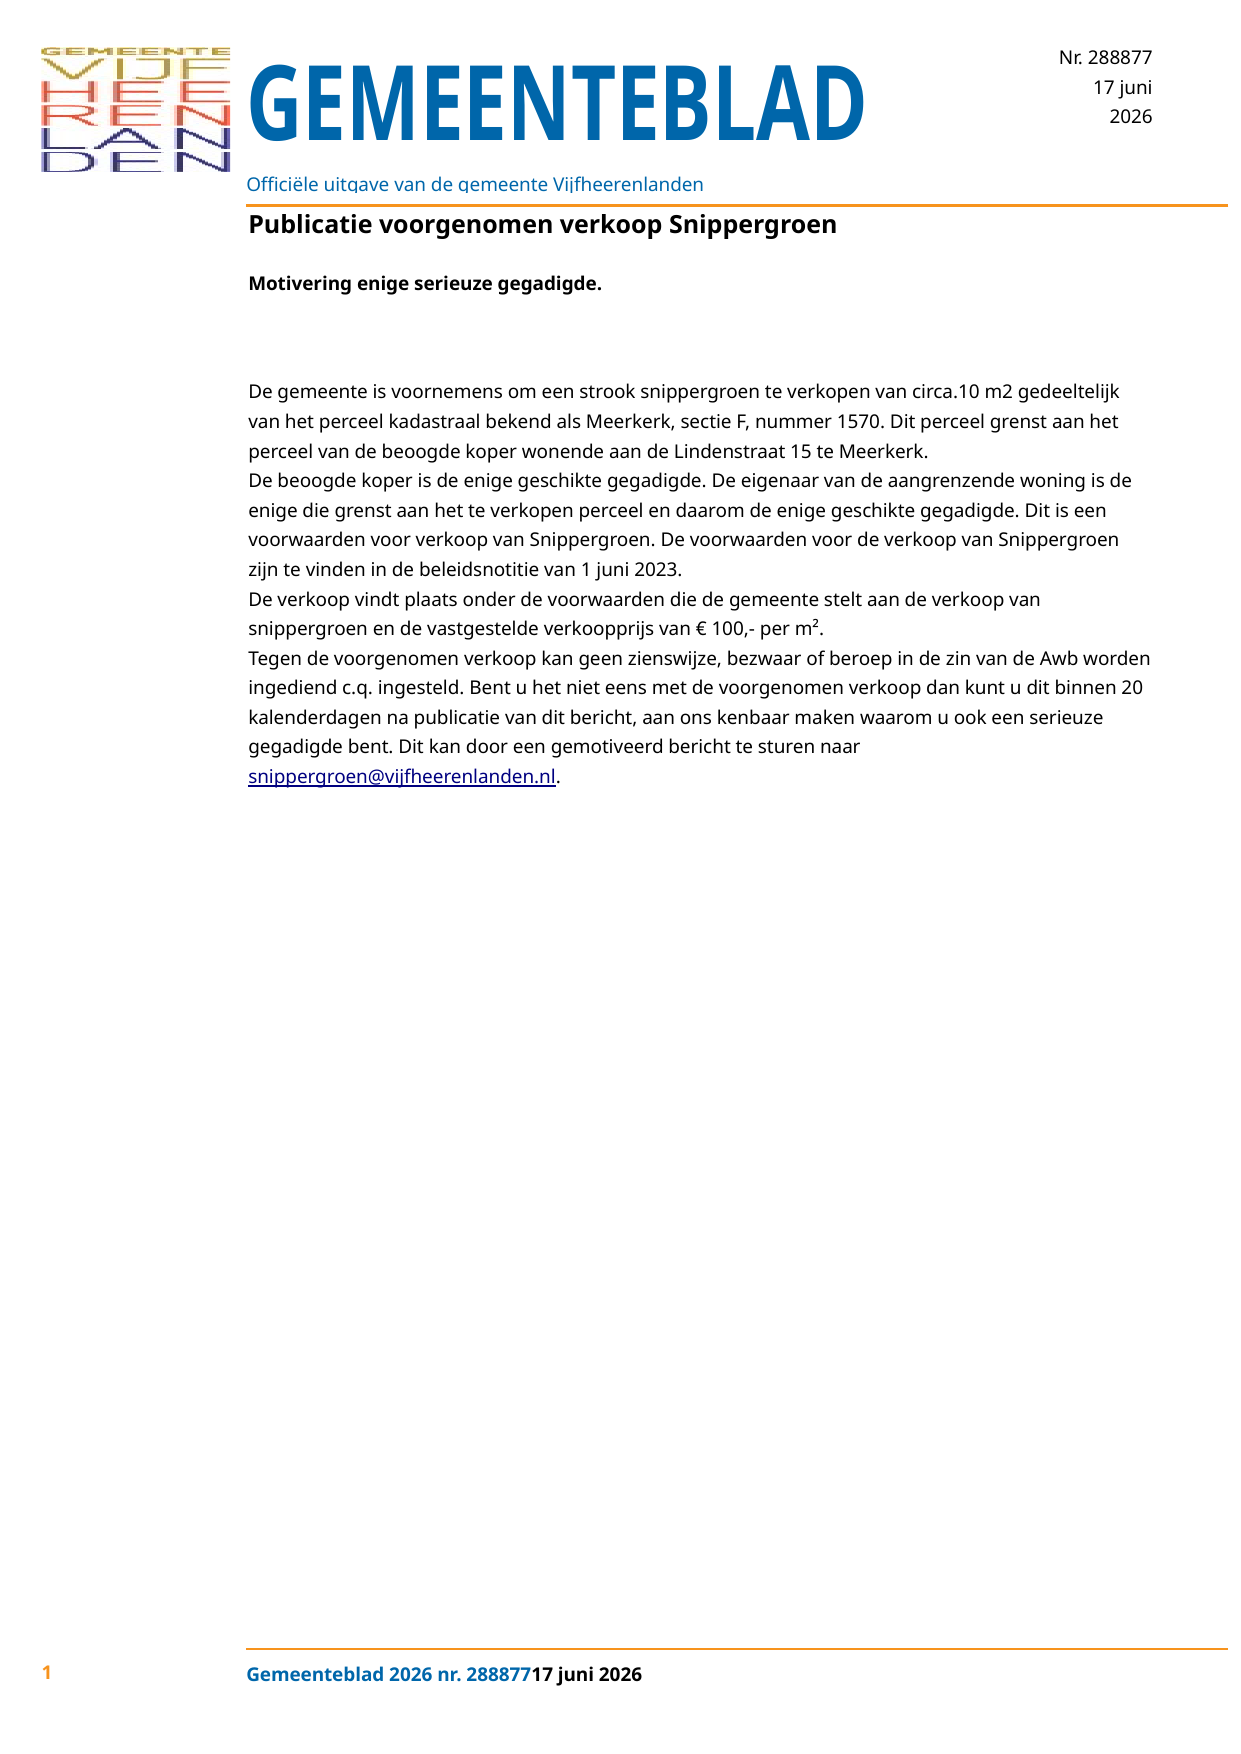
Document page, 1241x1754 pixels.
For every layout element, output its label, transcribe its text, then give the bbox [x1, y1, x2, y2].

text De gemeente is voornemens om een strook snippergroen te verkopen van circa.10 m2 gedeeltelijk van het perceel kadastraal bekend als Meerkerk, sectie F, nummer 1570. Dit perceel grenst aan het perceel van de beoogde koper wonende aan de Lindenstraat 15 te Meerkerk. [248, 379, 1152, 464]
text De verkoop vindt plaats onder de voorwaarden die de gemeente stelt aan de verkoop van snippergroen en de vastgestelde verkoopprijs van € 100,- per m². [248, 586, 1152, 641]
text Publicatie voorgenomen verkoop Snippergroen [248, 207, 1152, 241]
text De beoogde koper is de enige geschikte gegadigde. De eigenaar van de aangrenzende woning is de enige die grenst aan het te verkopen perceel en daarom de enige geschikte gegadigde. Dit is een voorwaarden voor verkoop van Snippergroen. De voorwaarden voor de verkoop van Snippergroen zijn te vinden in de beleidsnotitie van 1 juni 2023. [248, 467, 1152, 582]
text Tegen de voorgenomen verkoop kan geen zienswijze, bezwaar of beroep in de zin van de Awb worden ingediend c.q. ingesteld. Bent u het niet eens met de voorgenomen verkoop dan kunt u dit binnen 20 kalenderdagen na publicatie van dit bericht, aan ons kenbaar maken waarom u ook een serieuze gegadigde bent. Dit kan door een gemotiveerd bericht te sturen naar snippergroen@vijfheerenlanden.nl. [248, 645, 1152, 789]
picture [41, 47, 231, 172]
text Motivering enige serieuze gegadigde. [248, 270, 1152, 296]
